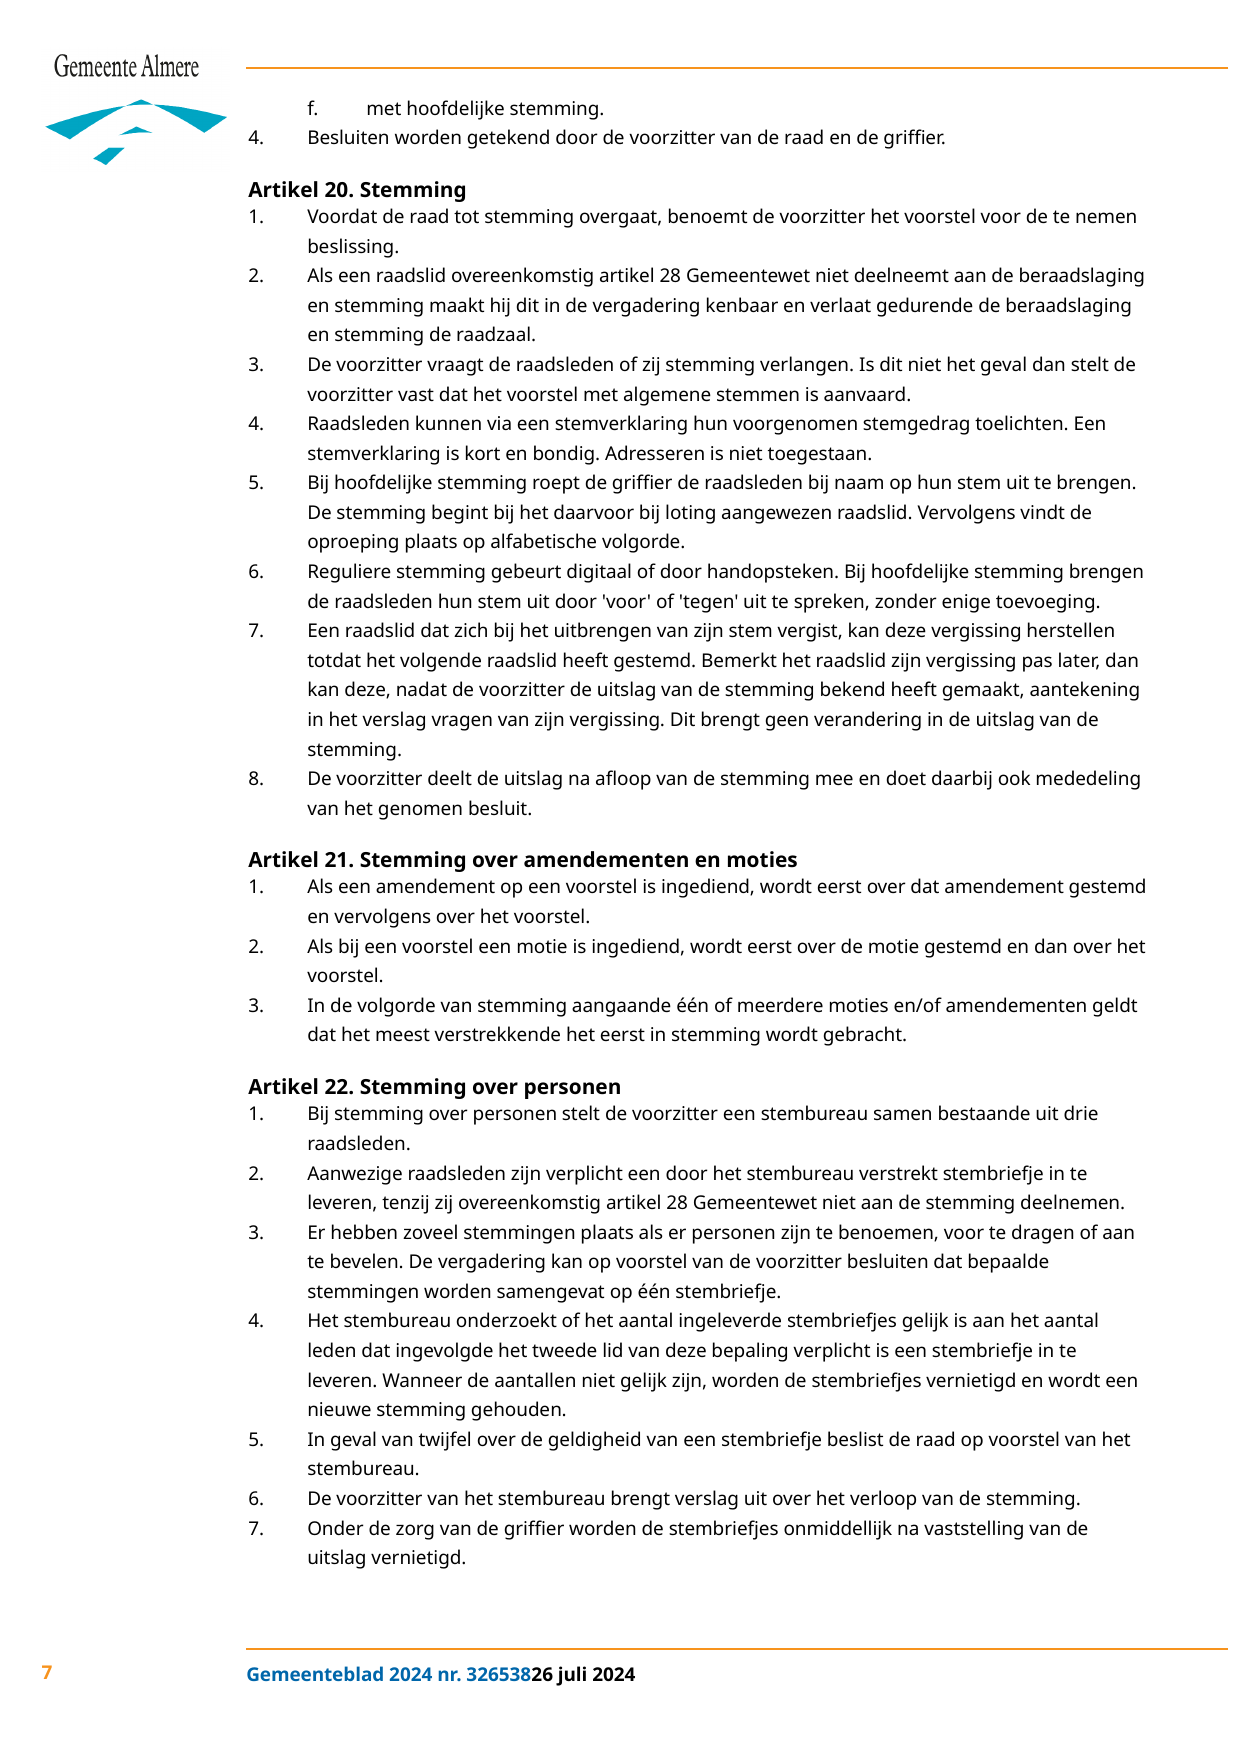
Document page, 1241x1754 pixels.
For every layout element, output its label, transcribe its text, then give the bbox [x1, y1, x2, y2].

text Artikel 21. Stemming over amendementen en moties [248, 845, 1152, 874]
list De voorzitter deelt de uitslag na afloop van de stemming mee en doet daarbij ook mededeling van het genomen besluit. [248, 765, 1152, 821]
list In geval van twijfel over de geldigheid van een stembriefje beslist de raad op voorstel van het stembureau. [248, 1426, 1152, 1481]
list Reguliere stemming gebeurt digitaal of door handopsteken. Bij hoofdelijke stemming brengen de raadsleden hun stem uit door 'voor' of 'tegen' uit te spreken, zonder enige toevoeging. [248, 558, 1152, 613]
list Raadsleden kunnen via een stemverklaring hun voorgenomen stemgedrag toelichten. Een stemverklaring is kort en bondig. Adresseren is niet toegestaan. [248, 410, 1152, 466]
list De voorzitter vraagt de raadsleden of zij stemming verlangen. Is dit niet het geval dan stelt de voorzitter vast dat het voorstel met algemene stemmen is aanvaard. [248, 351, 1152, 406]
list Er hebben zoveel stemmingen plaats als er personen zijn te benoemen, voor te dragen of aan te bevelen. De vergadering kan op voorstel van de voorzitter besluiten dat bepaalde stemmingen worden samengevat op één stembriefje. [248, 1219, 1152, 1304]
list met hoofdelijke stemming. [307, 95, 1152, 121]
list Voordat de raad tot stemming overgaat, benoemt de voorzitter het voorstel voor de te nemen beslissing. [248, 203, 1152, 258]
text Artikel 20. Stemming [248, 175, 1152, 203]
list Besluiten worden getekend door de voorzitter van de raad en de griffier. [248, 124, 1152, 150]
list In de volgorde van stemming aangaande één of meerdere moties en/of amendementen geldt dat het meest verstrekkende het eerst in stemming wordt gebracht. [248, 992, 1152, 1047]
text Artikel 22. Stemming over personen [248, 1072, 1152, 1101]
list Onder de zorg van de griffier worden de stembriefjes onmiddellijk na vaststelling van de uitslag vernietigd. [248, 1515, 1152, 1570]
list Als een raadslid overeenkomstig artikel 28 Gemeentewet niet deelneemt aan de beraadslaging en stemming maakt hij dit in de vergadering kenbaar en verlaat gedurende de beraadslaging en stemming de raadzaal. [248, 262, 1152, 347]
list Als bij een voorstel een motie is ingediend, wordt eerst over de motie gestemd en dan over het voorstel. [248, 933, 1152, 988]
list Bij stemming over personen stelt de voorzitter een stembureau samen bestaande uit drie raadsleden. [248, 1101, 1152, 1156]
list Een raadslid dat zich bij het uitbrengen van zijn stem vergist, kan deze vergissing herstellen totdat het volgende raadslid heeft gestemd. Bemerkt het raadslid zijn vergissing pas later, dan kan deze, nadat de voorzitter de uitslag van de stemming bekend heeft gemaakt, aantekening in het verslag vragen van zijn vergissing. Dit brengt geen verandering in de uitslag van de stemming. [248, 617, 1152, 761]
list Het stembureau onderzoekt of het aantal ingeleverde stembriefjes gelijk is aan het aantal leden dat ingevolgde het tweede lid van deze bepaling verplicht is een stembriefje in te leveren. Wanneer de aantallen niet gelijk zijn, worden de stembriefjes vernietigd en wordt een nieuwe stemming gehouden. [248, 1308, 1152, 1422]
list Aanwezige raadsleden zijn verplicht een door het stembureau verstrekt stembriefje in te leveren, tenzij zij overeenkomstig artikel 28 Gemeentewet niet aan de stemming deelnemen. [248, 1160, 1152, 1215]
picture [41, 47, 231, 172]
list De voorzitter van het stembureau brengt verslag uit over het verloop van de stemming. [248, 1485, 1152, 1511]
list Bij hoofdelijke stemming roept de griffier de raadsleden bij naam op hun stem uit te brengen. De stemming begint bij het daarvoor bij loting aangewezen raadslid. Vervolgens vindt de oproeping plaats op alfabetische volgorde. [248, 469, 1152, 554]
list Als een amendement op een voorstel is ingediend, wordt eerst over dat amendement gestemd en vervolgens over het voorstel. [248, 874, 1152, 929]
